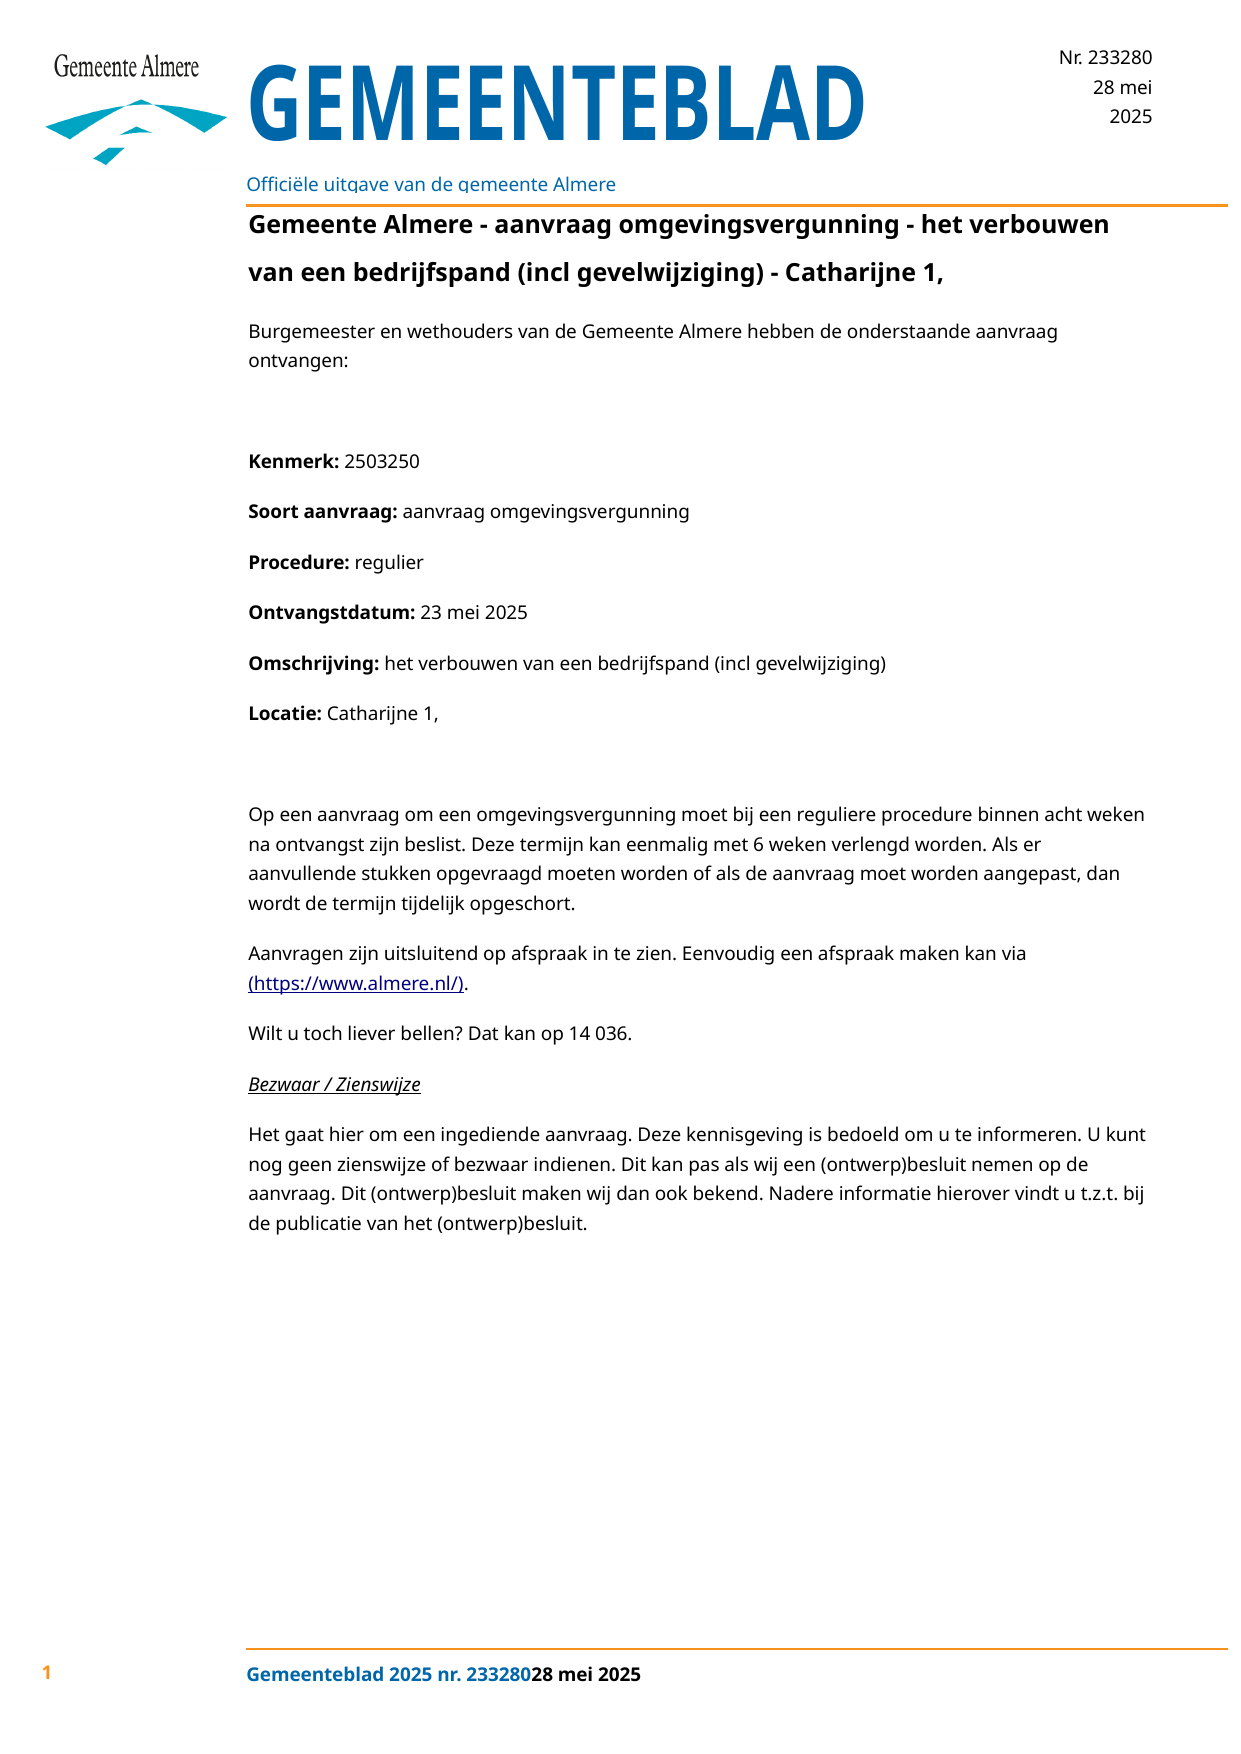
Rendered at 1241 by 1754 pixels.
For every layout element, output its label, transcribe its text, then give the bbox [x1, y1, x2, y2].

text Ontvangstdatum: 23 mei 2025 [248, 599, 1152, 625]
text Burgemeester en wethouders van de Gemeente Almere hebben de onderstaande aanvraag ontvangen: [248, 318, 1152, 373]
text Kenmerk: 2503250 [248, 448, 1152, 474]
text Bezwaar / Zienswijze [248, 1071, 1152, 1097]
text Het gaat hier om een ingediende aanvraag. Deze kennisgeving is bedoeld om u te informeren. U kunt nog geen zienswijze of bezwaar indienen. Dit kan pas als wij een (ontwerp)besluit nemen op de aanvraag. Dit (ontwerp)besluit maken wij dan ook bekend. Nadere informatie hierover vindt u t.z.t. bij de publicatie van het (ontwerp)besluit. [248, 1121, 1152, 1236]
text Locatie: Catharijne 1, [248, 700, 1152, 726]
text Procedure: regulier [248, 549, 1152, 575]
text Wilt u toch liever bellen? Dat kan op 14 036. [248, 1020, 1152, 1046]
text Soort aanvraag: aanvraag omgevingsvergunning [248, 499, 1152, 524]
text Gemeente Almere - aanvraag omgevingsvergunning - het verbouwen van een bedrijfspand (incl gevelwijziging) - Catharijne 1, [248, 207, 1152, 288]
picture [41, 47, 231, 172]
text Op een aanvraag om een omgevingsvergunning moet bij een reguliere procedure binnen acht weken na ontvangst zijn beslist. Deze termijn kan eenmalig met 6 weken verlengd worden. Als er aanvullende stukken opgevraagd moeten worden of als de aanvraag moet worden aangepast, dan wordt de termijn tijdelijk opgeschort. [248, 801, 1152, 916]
text Omschrijving: het verbouwen van een bedrijfspand (incl gevelwijziging) [248, 650, 1152, 676]
text Aanvragen zijn uitsluitend op afspraak in te zien. Eenvoudig een afspraak maken kan via (https://www.almere.nl/). [248, 940, 1152, 996]
